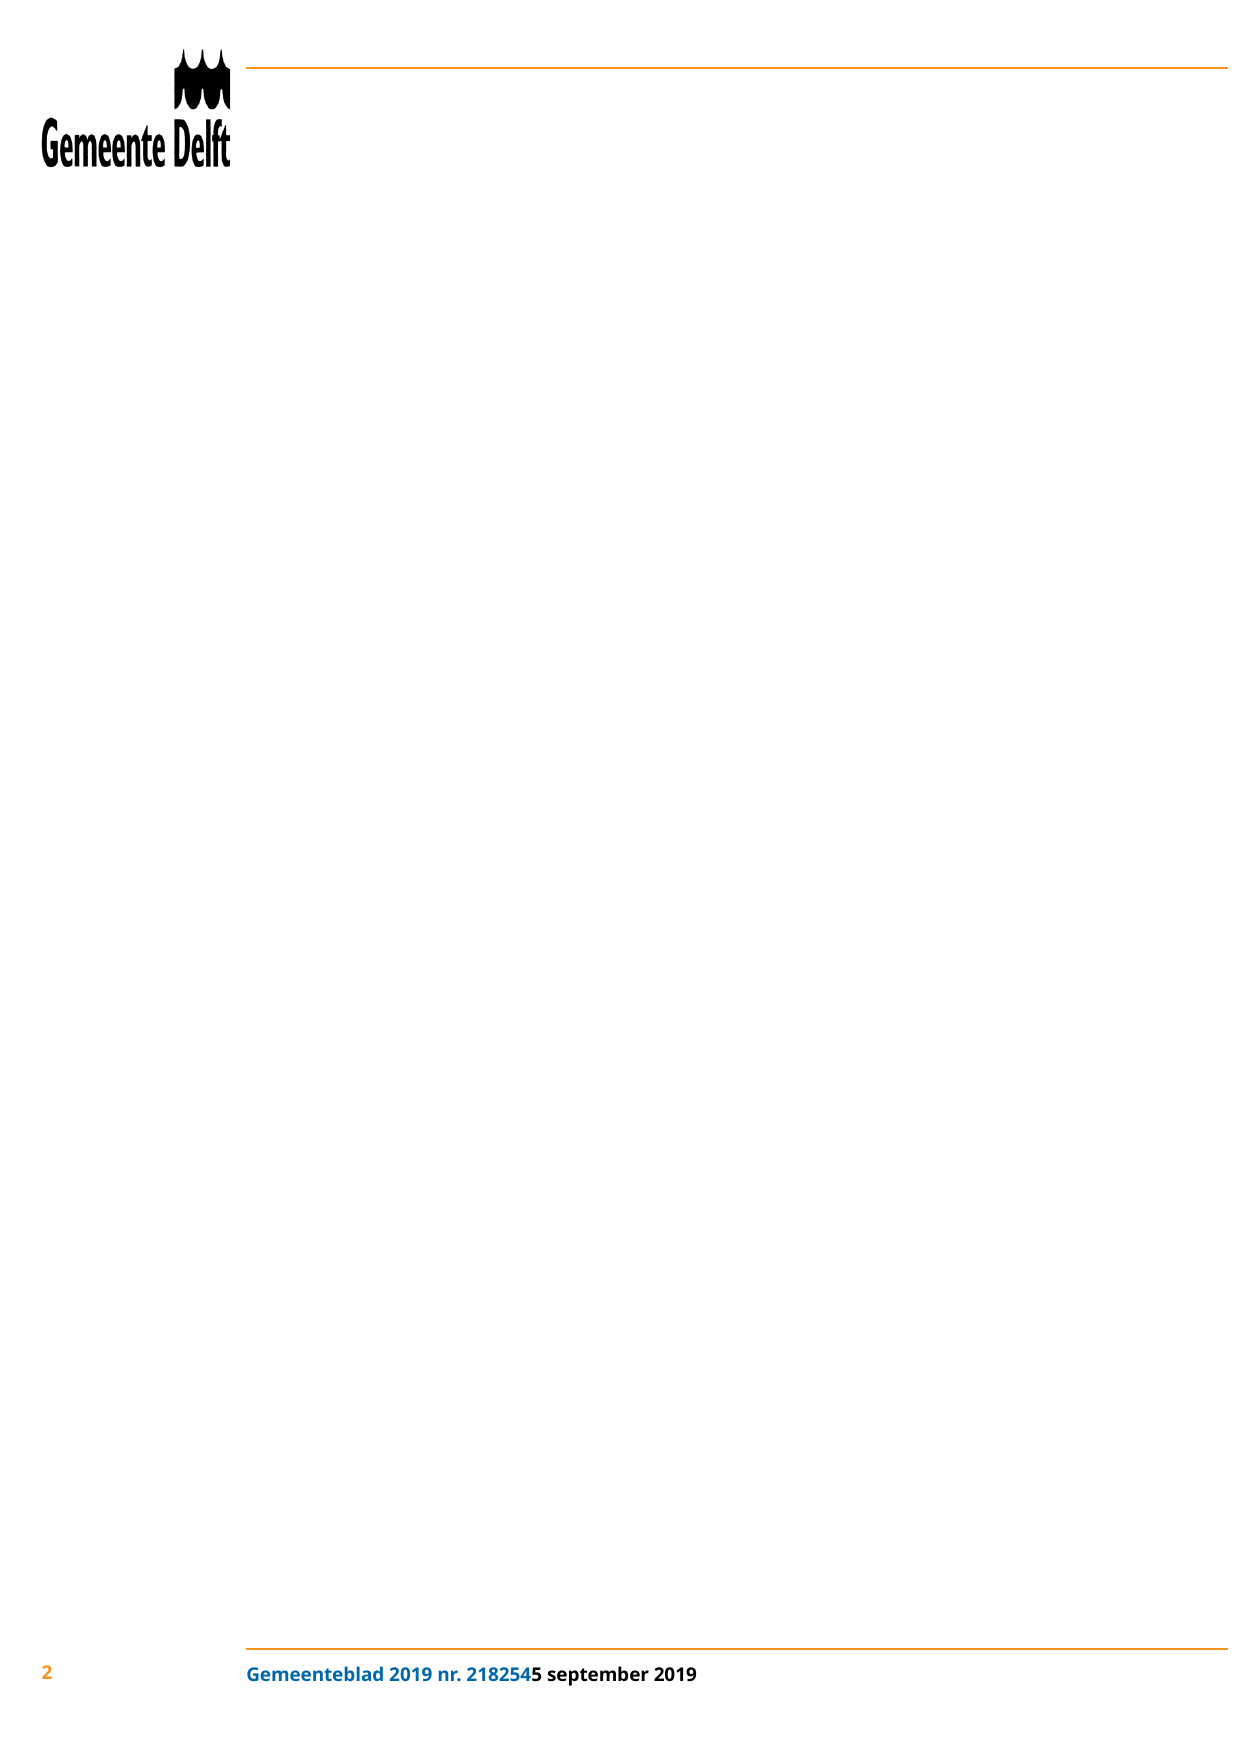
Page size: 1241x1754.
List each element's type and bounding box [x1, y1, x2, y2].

picture [41, 47, 231, 172]
